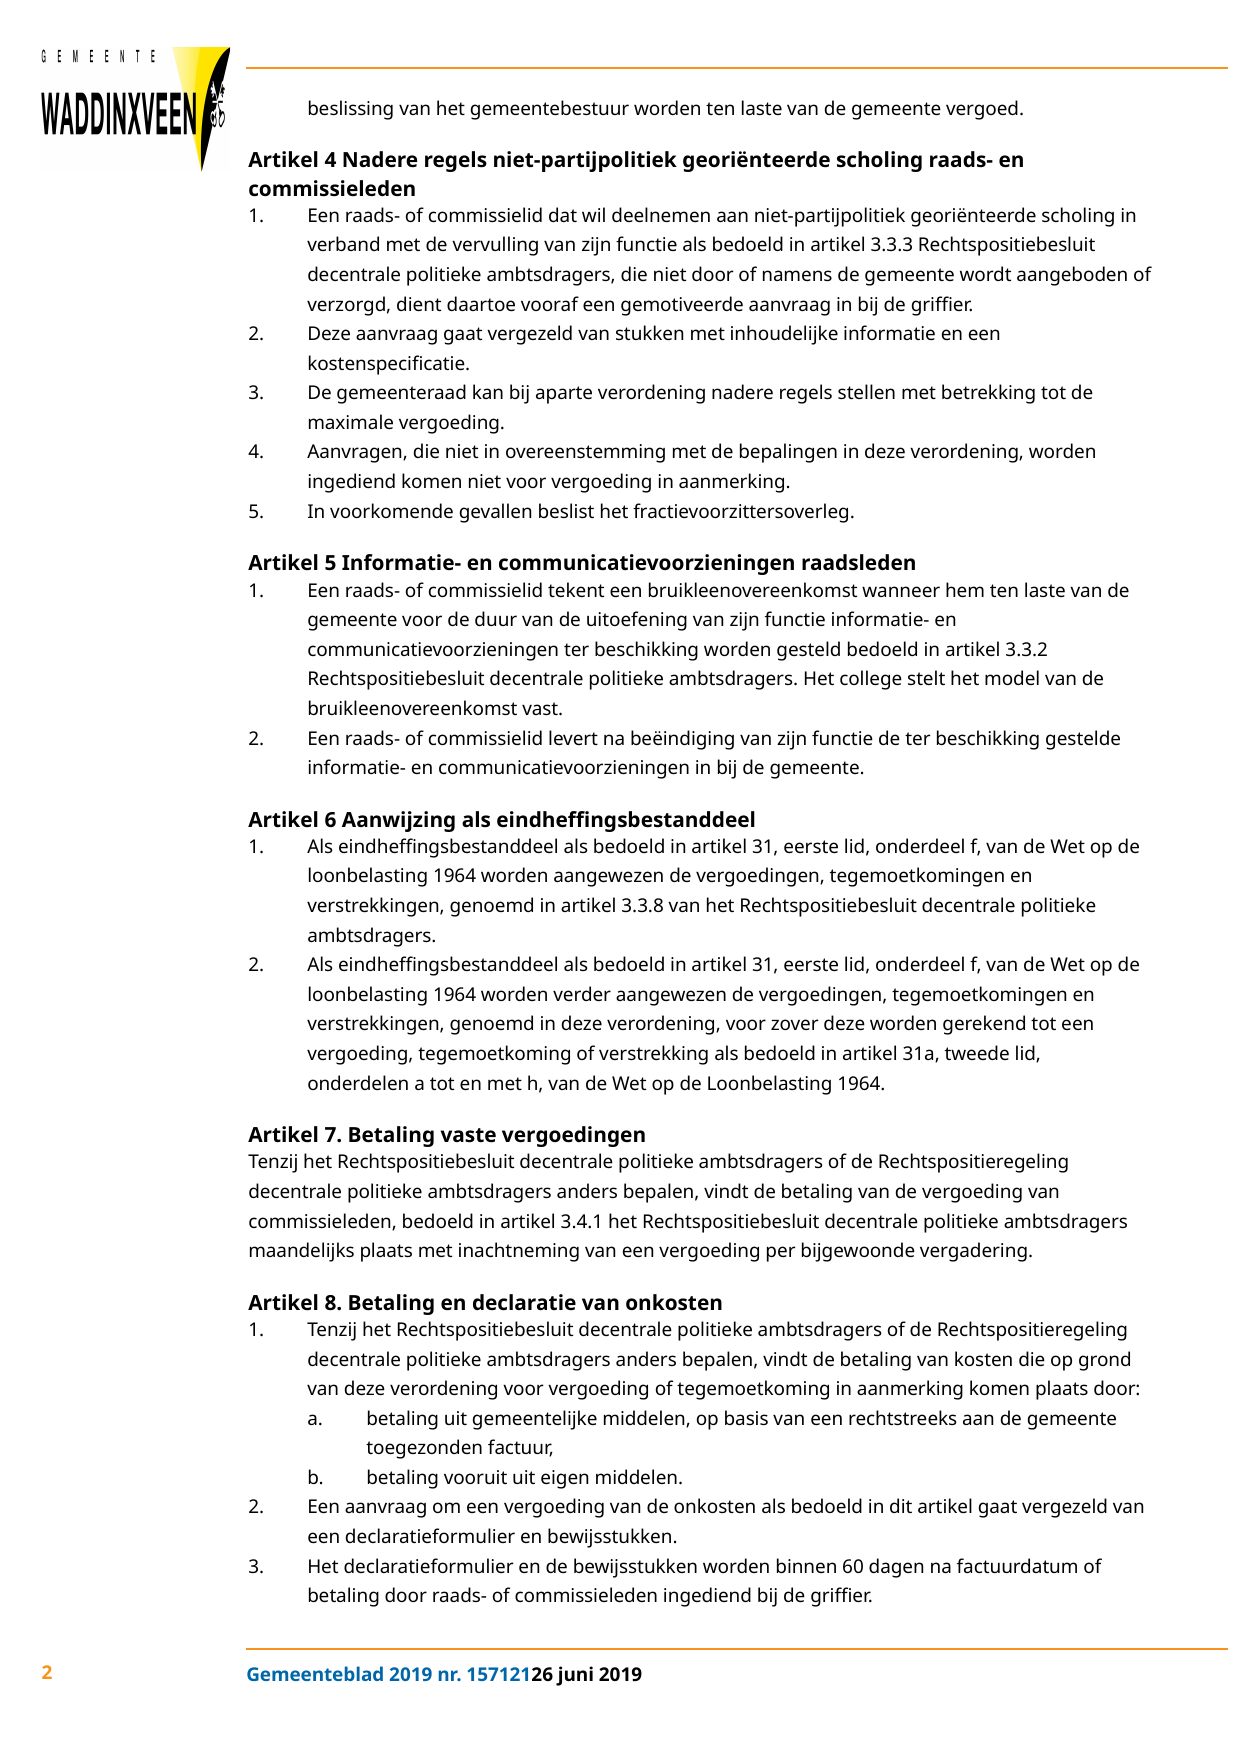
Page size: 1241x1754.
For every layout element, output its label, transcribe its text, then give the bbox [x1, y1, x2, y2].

list Tenzij het Rechtspositiebesluit decentrale politieke ambtsdragers of de Rechtspositieregeling decentrale politieke ambtsdragers anders bepalen, vindt de betaling van kosten die op grond van deze verordening voor vergoeding of tegemoetkoming in aanmerking komen plaats door: [248, 1316, 1152, 1401]
list Deze aanvraag gaat vergezeld van stukken met inhoudelijke informatie en een kostenspecificatie. [248, 320, 1152, 376]
list Een raads- of commissielid tekent een bruikleenovereenkomst wanneer hem ten laste van de gemeente voor de duur van de uitoefening van zijn functie informatie- en communicatievoorzieningen ter beschikking worden gesteld bedoeld in artikel 3.3.2 Rechtspositiebesluit decentrale politieke ambtsdragers. Het college stelt het model van de bruikleenovereenkomst vast. [248, 577, 1152, 721]
list Een raads- of commissielid levert na beëindiging van zijn functie de ter beschikking gestelde informatie- en communicatievoorzieningen in bij de gemeente. [248, 725, 1152, 780]
text Artikel 4 Nadere regels niet-partijpolitiek georiënteerde scholing raads- en commissieleden [248, 145, 1152, 202]
text Artikel 5 Informatie- en communicatievoorzieningen raadsleden [248, 548, 1152, 577]
text Artikel 7. Betaling vaste vergoedingen [248, 1120, 1152, 1149]
list Een aanvraag om een vergoeding van de onkosten als bedoeld in dit artikel gaat vergezeld van een declaratieformulier en bewijsstukken. [248, 1494, 1152, 1549]
list beslissing van het gemeentebestuur worden ten laste van de gemeente vergoed. [248, 95, 1152, 121]
text Tenzij het Rechtspositiebesluit decentrale politieke ambtsdragers of de Rechtspositieregeling decentrale politieke ambtsdragers anders bepalen, vindt de betaling van de vergoeding van commissieleden, bedoeld in artikel 3.4.1 het Rechtspositiebesluit decentrale politieke ambtsdragers maandelijks plaats met inachtneming van een vergoeding per bijgewoonde vergadering. [248, 1149, 1152, 1263]
list Als eindheffingsbestanddeel als bedoeld in artikel 31, eerste lid, onderdeel f, van de Wet op de loonbelasting 1964 worden aangewezen de vergoedingen, tegemoetkomingen en verstrekkingen, genoemd in artikel 3.3.8 van het Rechtspositiebesluit decentrale politieke ambtsdragers. [248, 833, 1152, 948]
list In voorkomende gevallen beslist het fractievoorzittersoverleg. [248, 498, 1152, 524]
list Als eindheffingsbestanddeel als bedoeld in artikel 31, eerste lid, onderdeel f, van de Wet op de loonbelasting 1964 worden verder aangewezen de vergoedingen, tegemoetkomingen en verstrekkingen, genoemd in deze verordening, voor zover deze worden gerekend tot een vergoeding, tegemoetkoming of verstrekking als bedoeld in artikel 31a, tweede lid, onderdelen a tot en met h, van de Wet op de Loonbelasting 1964. [248, 951, 1152, 1096]
list betaling uit gemeentelijke middelen, op basis van een rechtstreeks aan de gemeente toegezonden factuur, [307, 1405, 1152, 1460]
list betaling vooruit uit eigen middelen. [307, 1464, 1152, 1490]
list Het declaratieformulier en de bewijsstukken worden binnen 60 dagen na factuurdatum of betaling door raads- of commissieleden ingediend bij de griffier. [248, 1553, 1152, 1608]
text Artikel 6 Aanwijzing als eindheffingsbestanddeel [248, 805, 1152, 833]
list Aanvragen, die niet in overeenstemming met de bepalingen in deze verordening, worden ingediend komen niet voor vergoeding in aanmerking. [248, 439, 1152, 494]
list Een raads- of commissielid dat wil deelnemen aan niet-partijpolitiek georiënteerde scholing in verband met de vervulling van zijn functie als bedoeld in artikel 3.3.3 Rechtspositiebesluit decentrale politieke ambtsdragers, die niet door of namens de gemeente wordt aangeboden of verzorgd, dient daartoe vooraf een gemotiveerde aanvraag in bij de griffier. [248, 202, 1152, 317]
picture [41, 47, 231, 172]
list De gemeenteraad kan bij aparte verordening nadere regels stellen met betrekking tot de maximale vergoeding. [248, 379, 1152, 435]
text Artikel 8. Betaling en declaratie van onkosten [248, 1288, 1152, 1316]
